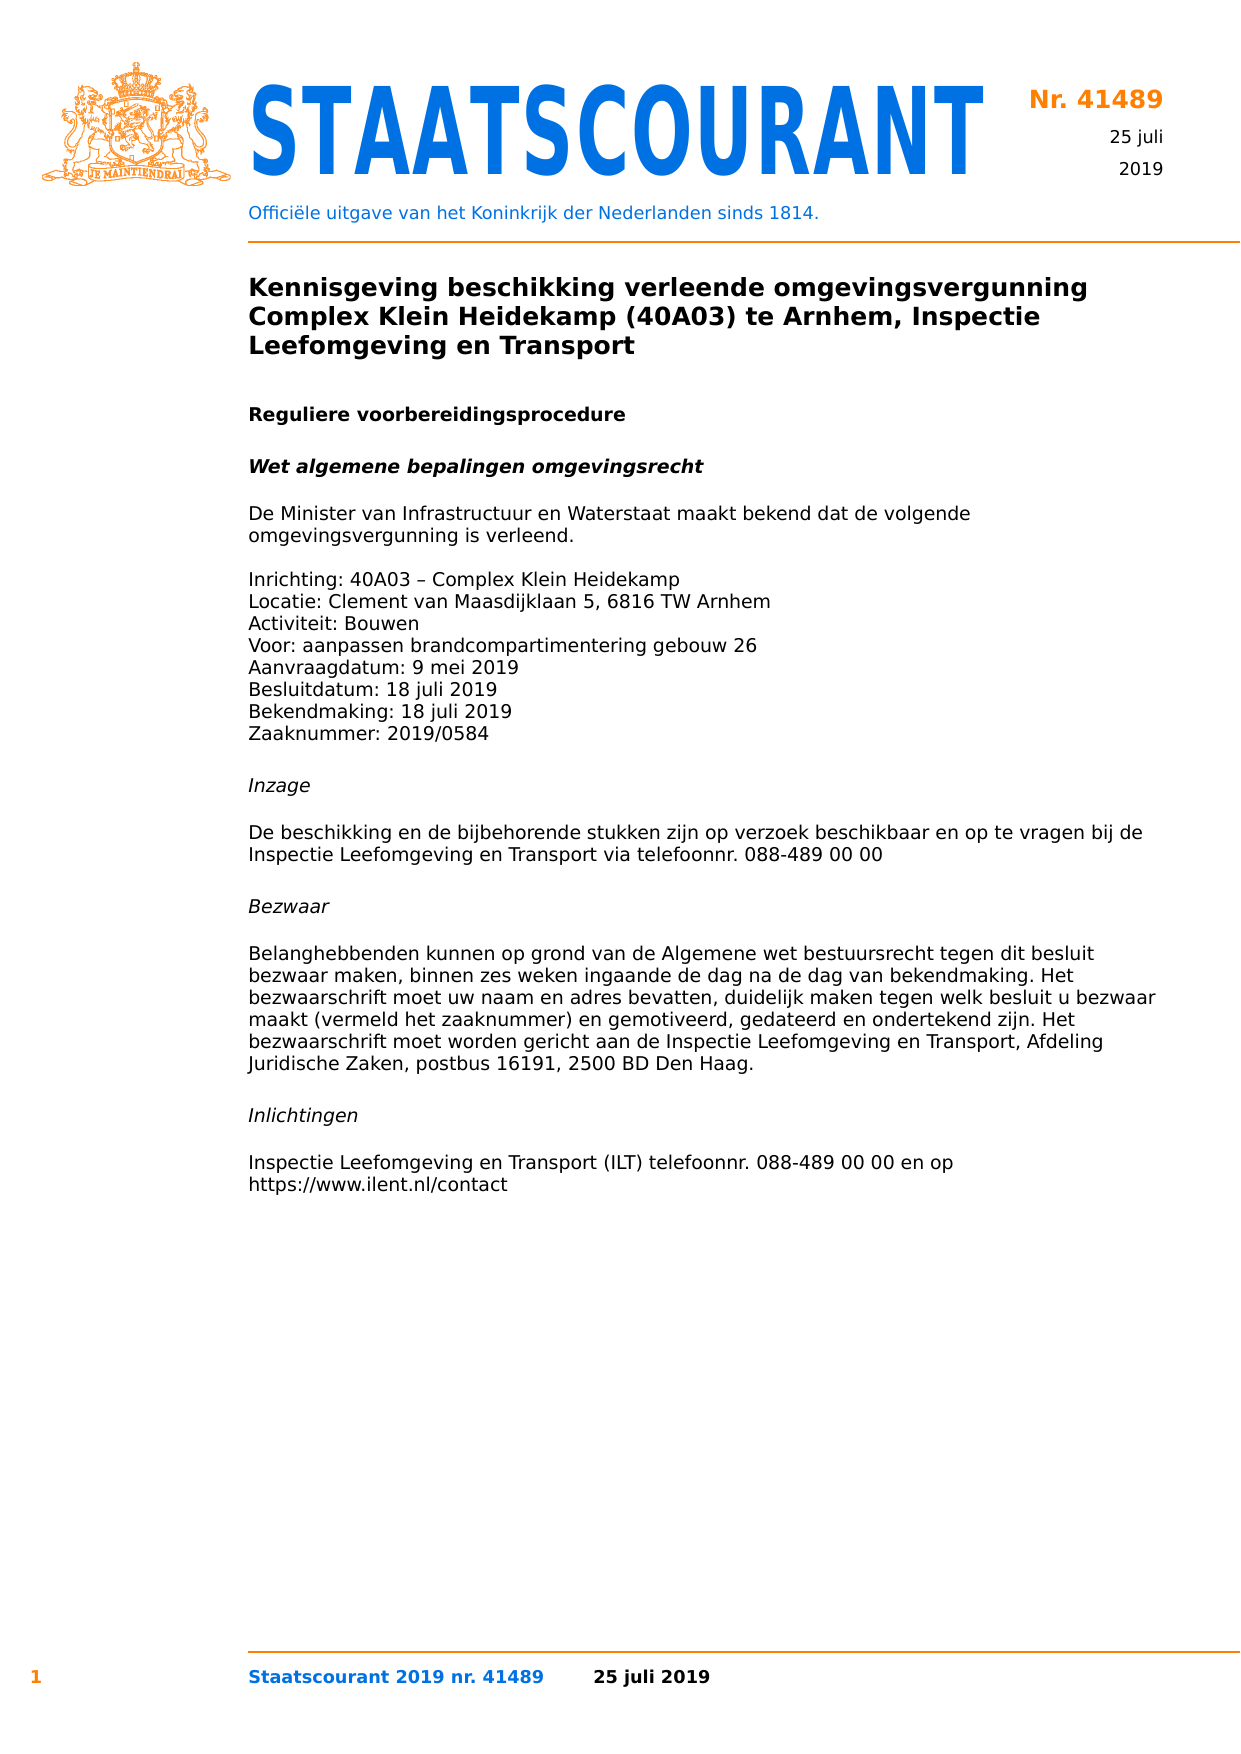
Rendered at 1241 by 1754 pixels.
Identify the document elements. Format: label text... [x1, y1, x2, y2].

text De beschikking en de bijbehorende stukken zijn op verzoek beschikbaar en op te vragen bij de Inspectie Leefomgeving en Transport via telefoonnr. 088-489 00 00 [248, 822, 1163, 866]
text Aanvraagdatum: 9 mei 2019 [248, 657, 1163, 679]
subtitle Kennisgeving beschikking verleende omgevingsvergunning Complex Klein Heidekamp (40A03) te Arnhem, Inspectie Leefomgeving en Transport [248, 273, 1163, 361]
table_header STAATSCOURANT [248, 62, 998, 203]
picture [41, 62, 231, 186]
subtitle Reguliere voorbereidingsprocedure [248, 404, 1163, 426]
text Belanghebbenden kunnen op grond van de Algemene wet bestuursrecht tegen dit besluit bezwaar maken, binnen zes weken ingaande de dag na de dag van bekendmaking. Het bezwaarschrift moet uw naam en adres bevatten, duidelijk maken tegen welk besluit u bezwaar maakt (vermeld het zaaknummer) en gemotiveerd, gedateerd en ondertekend zijn. Het bezwaarschrift moet worden gericht aan de Inspectie Leefomgeving en Transport, Afdeling Juridische Zaken, postbus 16191, 2500 BD Den Haag. [248, 943, 1163, 1075]
text Activiteit: Bouwen [248, 613, 1163, 635]
table_header [25, 62, 248, 241]
text Locatie: Clement van Maasdijklaan 5, 6816 TW Arnhem [248, 591, 1163, 613]
text Inrichting: 40A03 – Complex Klein Heidekamp [248, 569, 1163, 591]
table_cell Officiële uitgave van het Koninkrijk der Nederlanden sinds 1814. [248, 203, 1240, 241]
table_cell 2019 [998, 153, 1240, 203]
text Voor: aanpassen brandcompartimentering gebouw 26 [248, 635, 1163, 657]
text Besluitdatum: 18 juli 2019 [248, 679, 1163, 701]
subtitle Wet algemene bepalingen omgevingsrecht [248, 456, 1163, 478]
table_header Nr. 41489 [998, 62, 1240, 121]
subtitle Inlichtingen [248, 1105, 1163, 1127]
subtitle Inzage [248, 775, 1163, 797]
text Inspectie Leefomgeving en Transport (ILT) telefoonnr. 088-489 00 00 en op https://www.ilent.nl/contact [248, 1152, 1163, 1196]
text Zaaknummer: 2019/0584 [248, 723, 1163, 745]
table_cell 25 juli [998, 121, 1240, 153]
text De Minister van Infrastructuur en Waterstaat maakt bekend dat de volgende omgevingsvergunning is verleend. [248, 503, 1163, 547]
text Bekendmaking: 18 juli 2019 [248, 701, 1163, 723]
subtitle Bezwaar [248, 896, 1163, 918]
